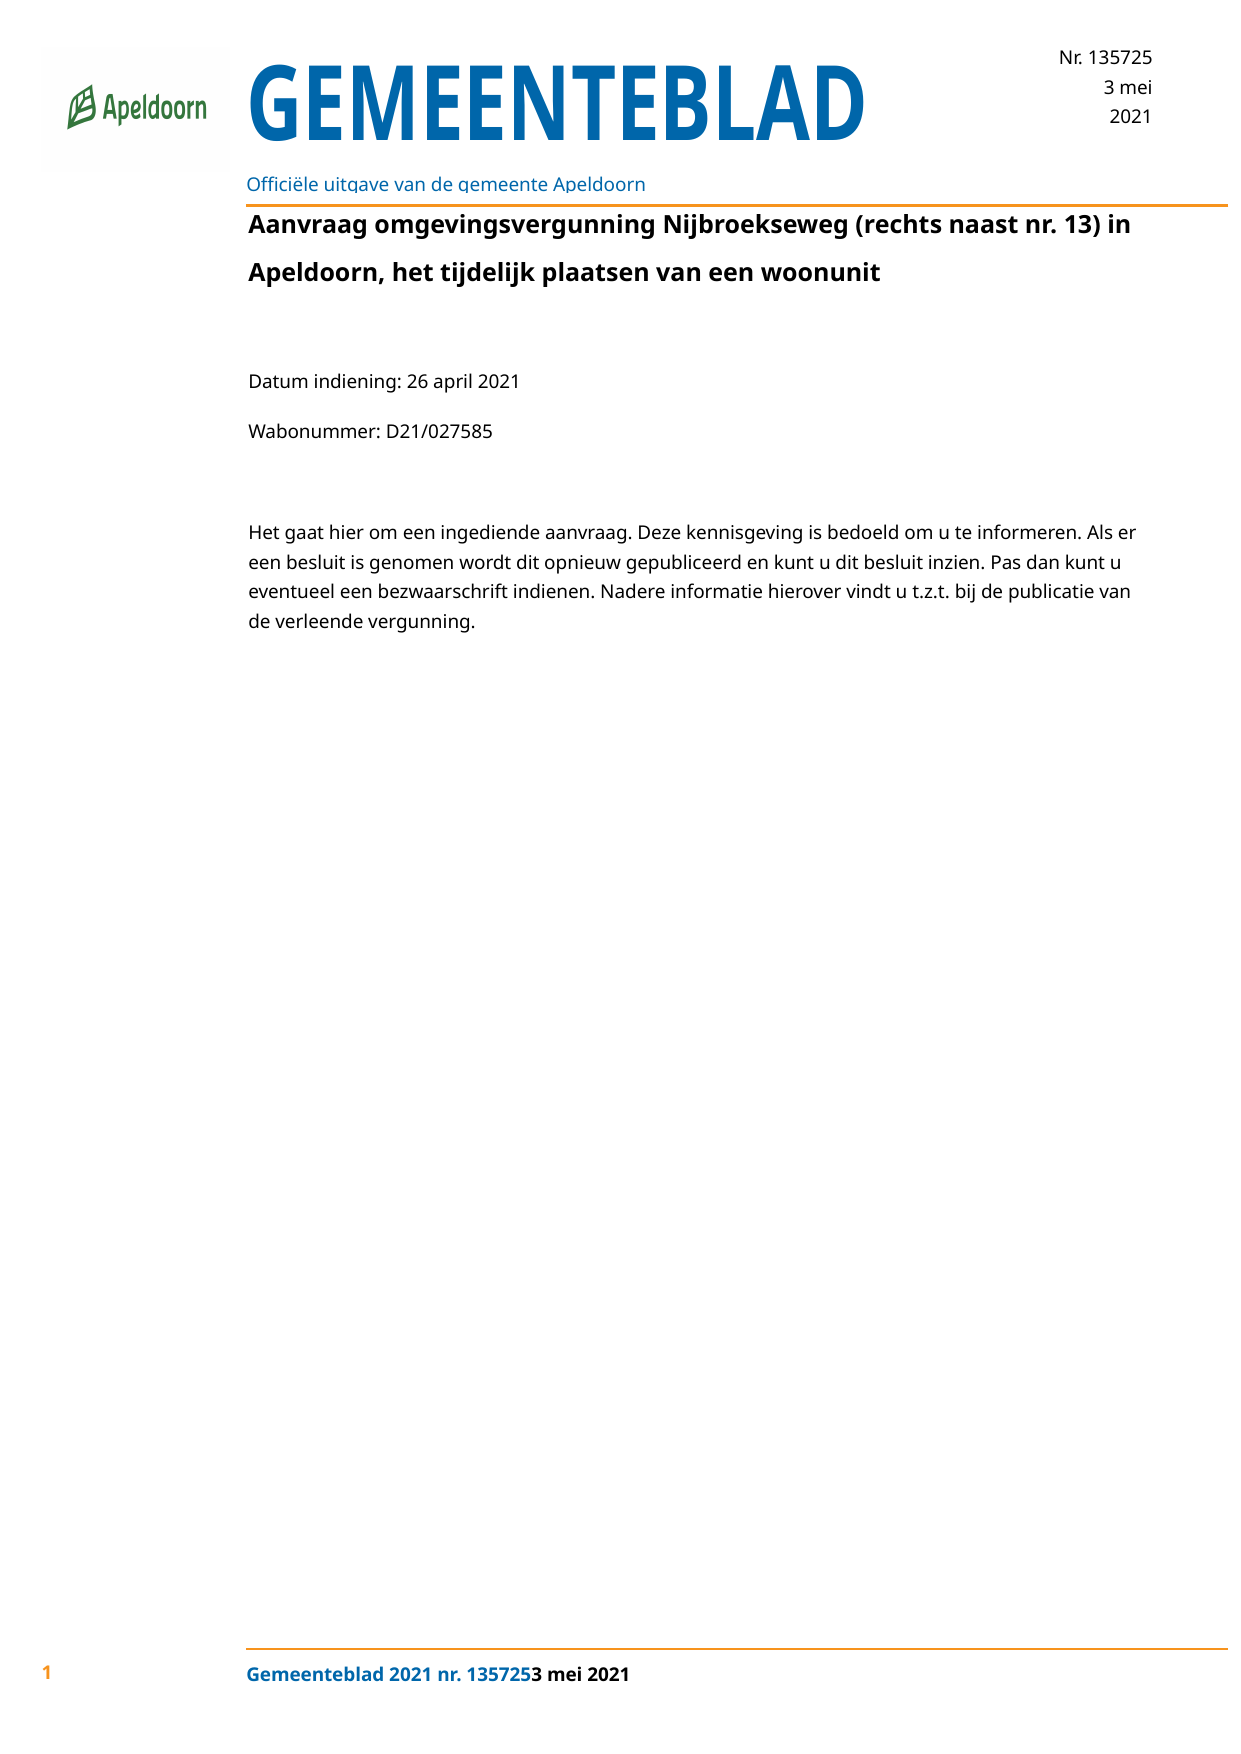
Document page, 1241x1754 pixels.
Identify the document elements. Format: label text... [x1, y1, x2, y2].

text Het gaat hier om een ingediende aanvraag. Deze kennisgeving is bedoeld om u te informeren. Als er een besluit is genomen wordt dit opnieuw gepubliceerd en kunt u dit besluit inzien. Pas dan kunt u eventueel een bezwaarschrift indienen. Nadere informatie hierover vindt u t.z.t. bij de publicatie van de verleende vergunning. [248, 519, 1152, 634]
text Wabonummer: D21/027585 [248, 419, 1152, 444]
text Aanvraag omgevingsvergunning Nijbroekseweg (rechts naast nr. 13) in Apeldoorn, het tijdelijk plaatsen van een woonunit [248, 207, 1152, 288]
picture [41, 47, 231, 172]
text Datum indiening: 26 april 2021 [248, 368, 1152, 394]
